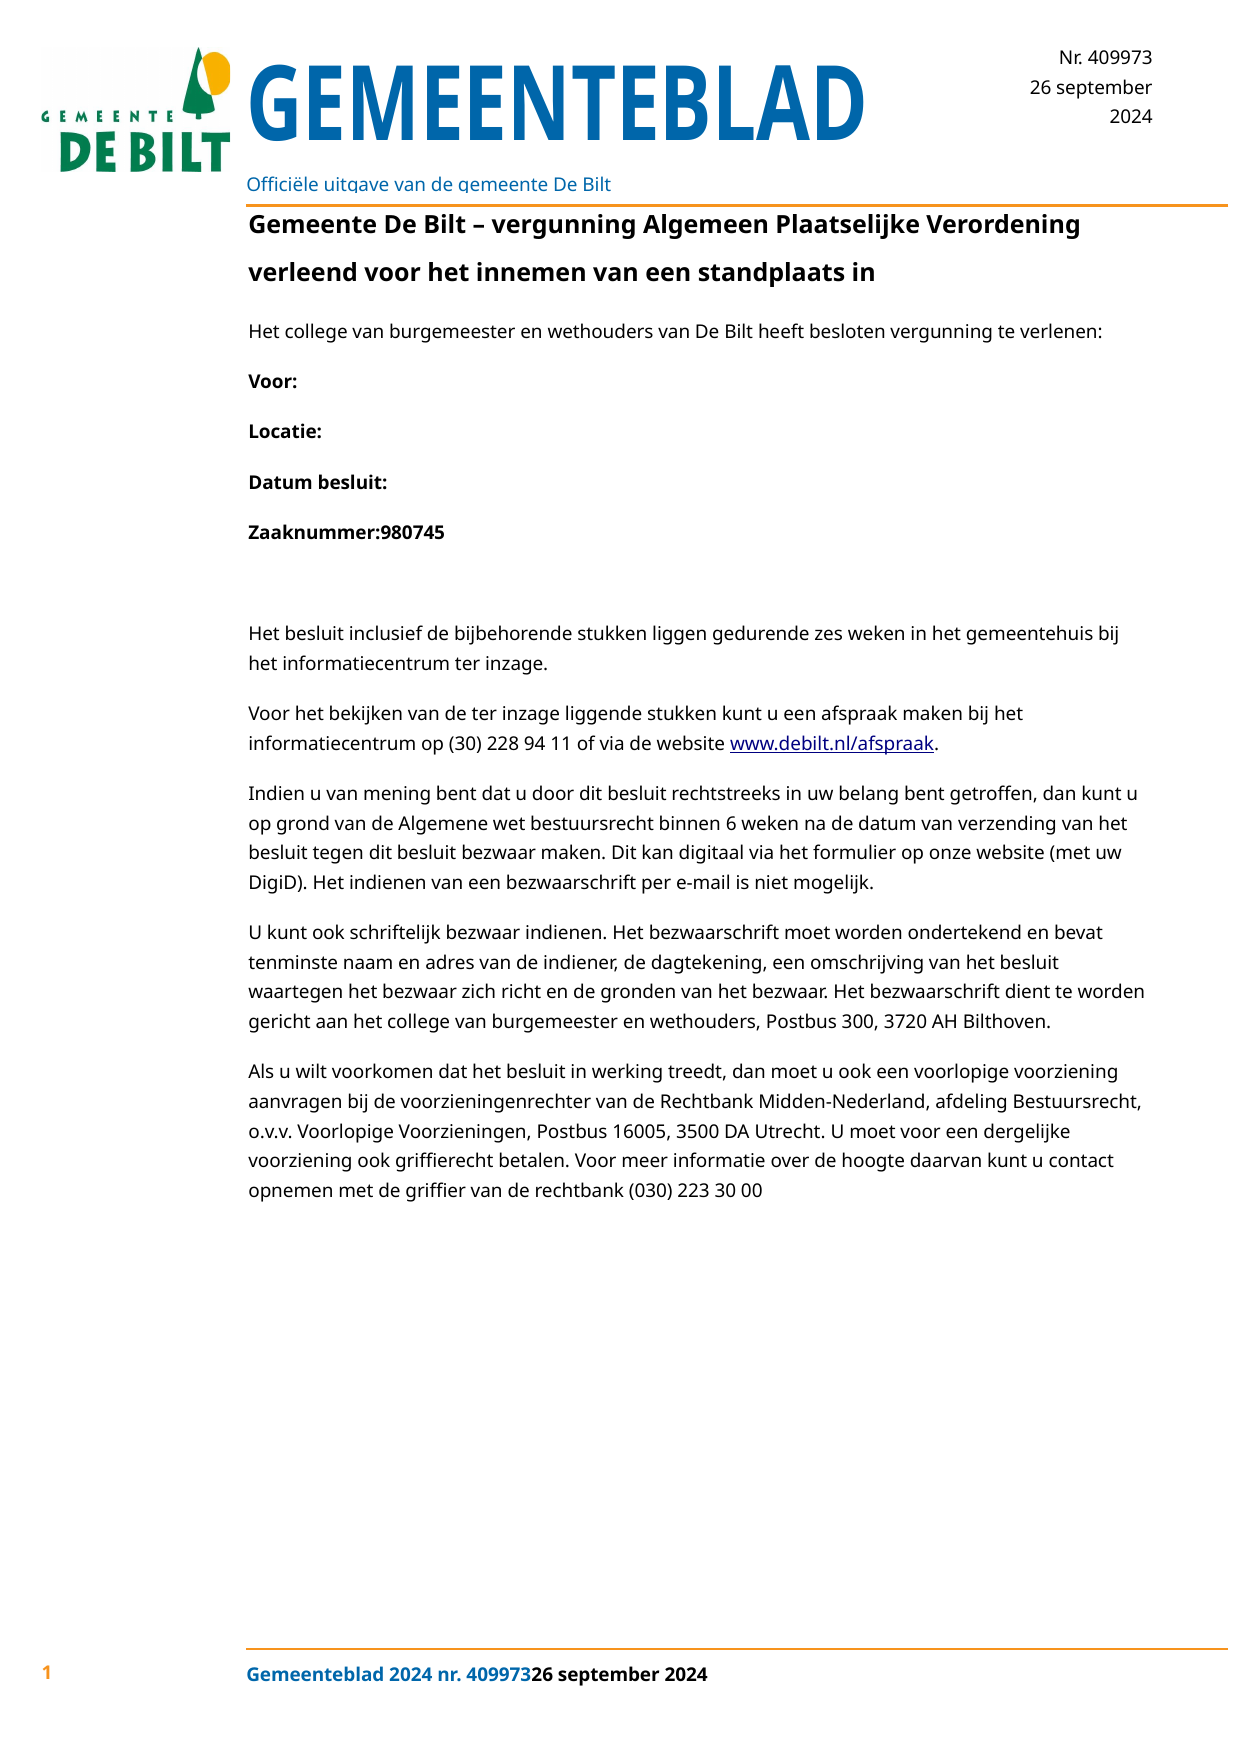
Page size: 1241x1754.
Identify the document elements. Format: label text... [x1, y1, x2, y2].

text Zaaknummer:980745 [248, 519, 1152, 545]
text Gemeente De Bilt – vergunning Algemeen Plaatselijke Verordening verleend voor het innemen van een standplaats in [248, 207, 1152, 288]
text Het besluit inclusief de bijbehorende stukken liggen gedurende zes weken in het gemeentehuis bij het informatiecentrum ter inzage. [248, 620, 1152, 676]
text U kunt ook schriftelijk bezwaar indienen. Het bezwaarschrift moet worden ondertekend en bevat tenminste naam en adres van de indiener, de dagtekening, een omschrijving van het besluit waartegen het bezwaar zich richt en de gronden van het bezwaar. Het bezwaarschrift dient te worden gericht aan het college van burgemeester en wethouders, Postbus 300, 3720 AH Bilthoven. [248, 919, 1152, 1034]
text Voor het bekijken van de ter inzage liggende stukken kunt u een afspraak maken bij het informatiecentrum op (30) 228 94 11 of via de website www.debilt.nl/afspraak. [248, 700, 1152, 756]
text Indien u van mening bent dat u door dit besluit rechtstreeks in uw belang bent getroffen, dan kunt u op grond van de Algemene wet bestuursrecht binnen 6 weken na de datum van verzending van het besluit tegen dit besluit bezwaar maken. Dit kan digitaal via het formulier op onze website (met uw DigiD). Het indienen van een bezwaarschrift per e-mail is niet mogelijk. [248, 780, 1152, 895]
text Als u wilt voorkomen dat het besluit in werking treedt, dan moet u ook een voorlopige voorziening aanvragen bij de voorzieningenrechter van de Rechtbank Midden-Nederland, afdeling Bestuursrecht, o.v.v. Voorlopige Voorzieningen, Postbus 16005, 3500 DA Utrecht. U moet voor een dergelijke voorziening ook griffierecht betalen. Voor meer informatie over de hoogte daarvan kunt u contact opnemen met de griffier van de rechtbank (030) 223 30 00 [248, 1059, 1152, 1203]
text Locatie: [248, 419, 1152, 444]
text Het college van burgemeester en wethouders van De Bilt heeft besloten vergunning te verlenen: [248, 318, 1152, 344]
text Voor: [248, 368, 1152, 394]
picture [41, 47, 231, 172]
text Datum besluit: [248, 469, 1152, 495]
